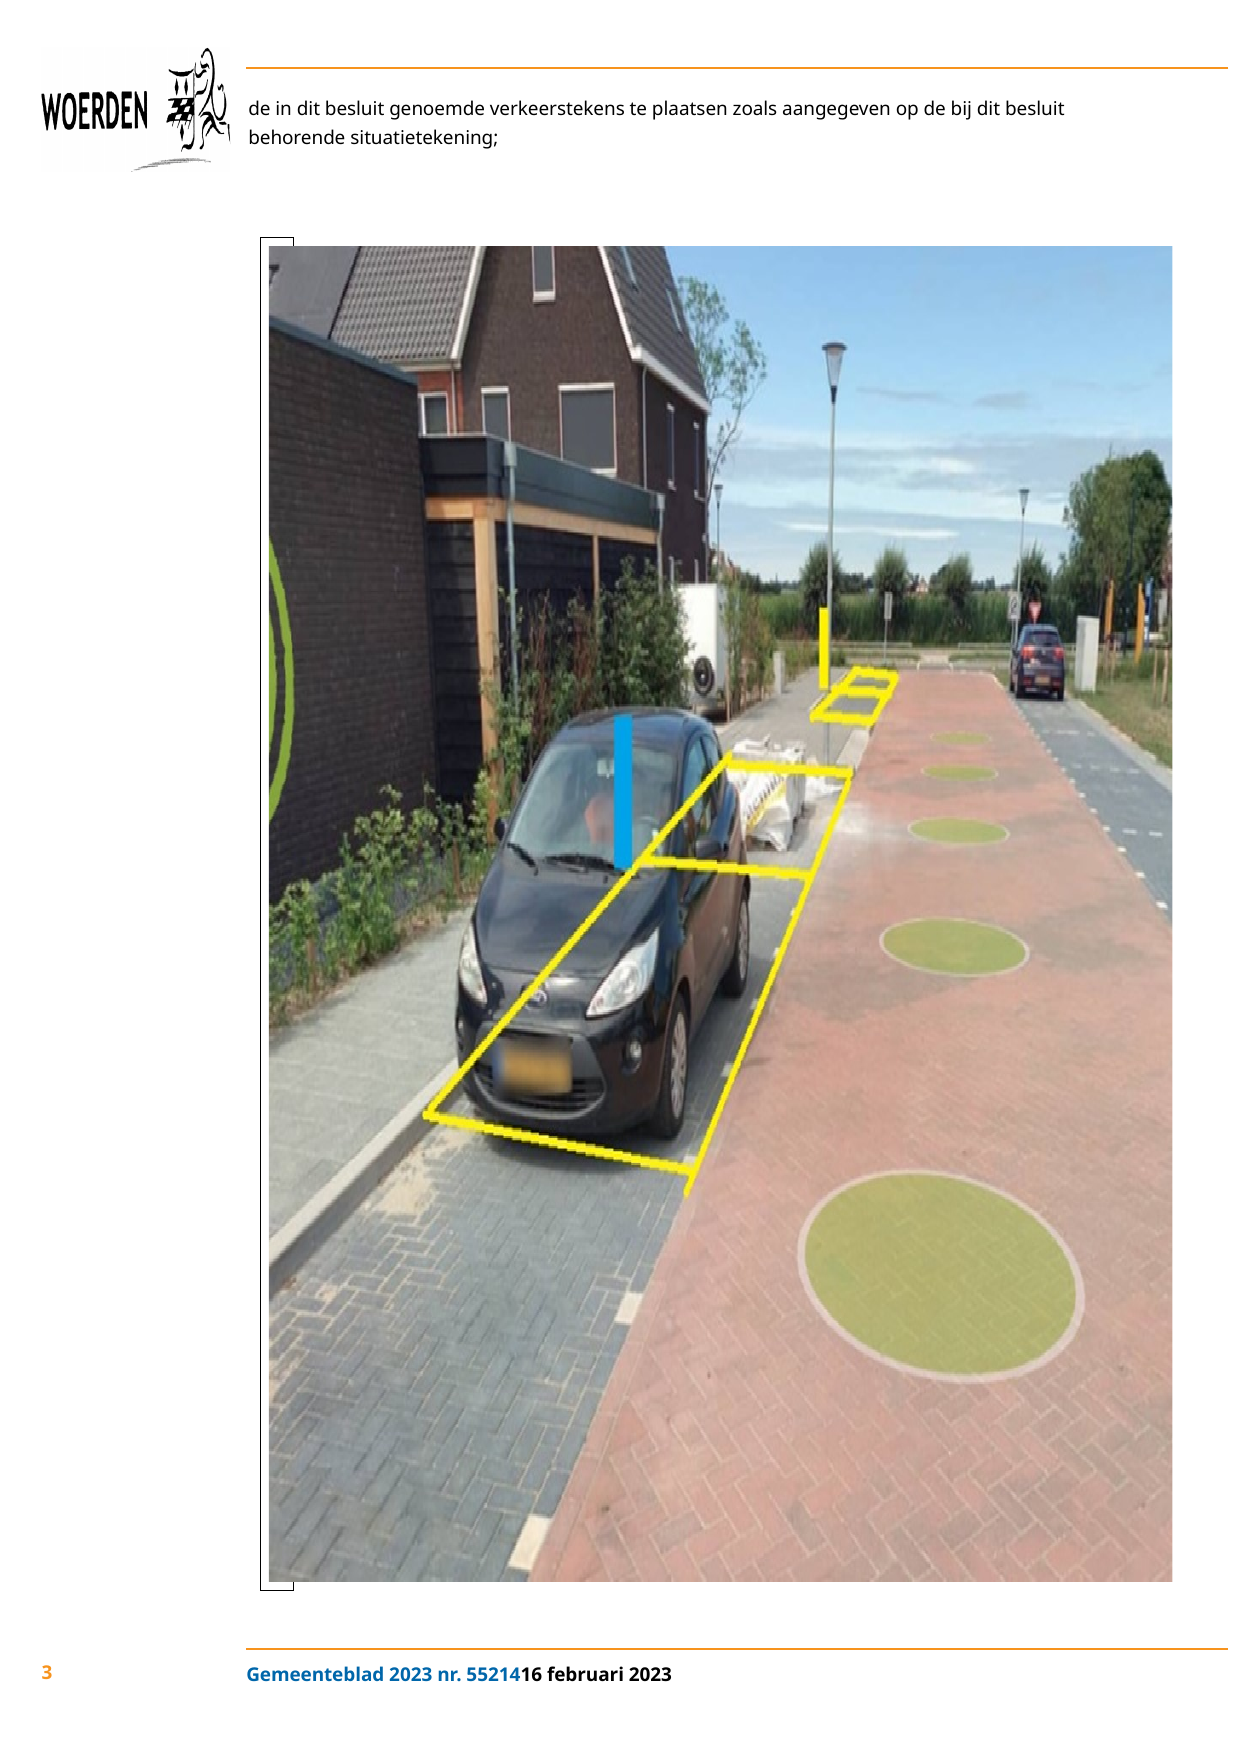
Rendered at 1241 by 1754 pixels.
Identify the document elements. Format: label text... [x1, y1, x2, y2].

text de in dit besluit genoemde verkeerstekens te plaatsen zoals aangegeven op de bij dit besluit behorende situatietekening; [248, 95, 1152, 150]
picture [268, 246, 1173, 1582]
picture [41, 47, 231, 172]
